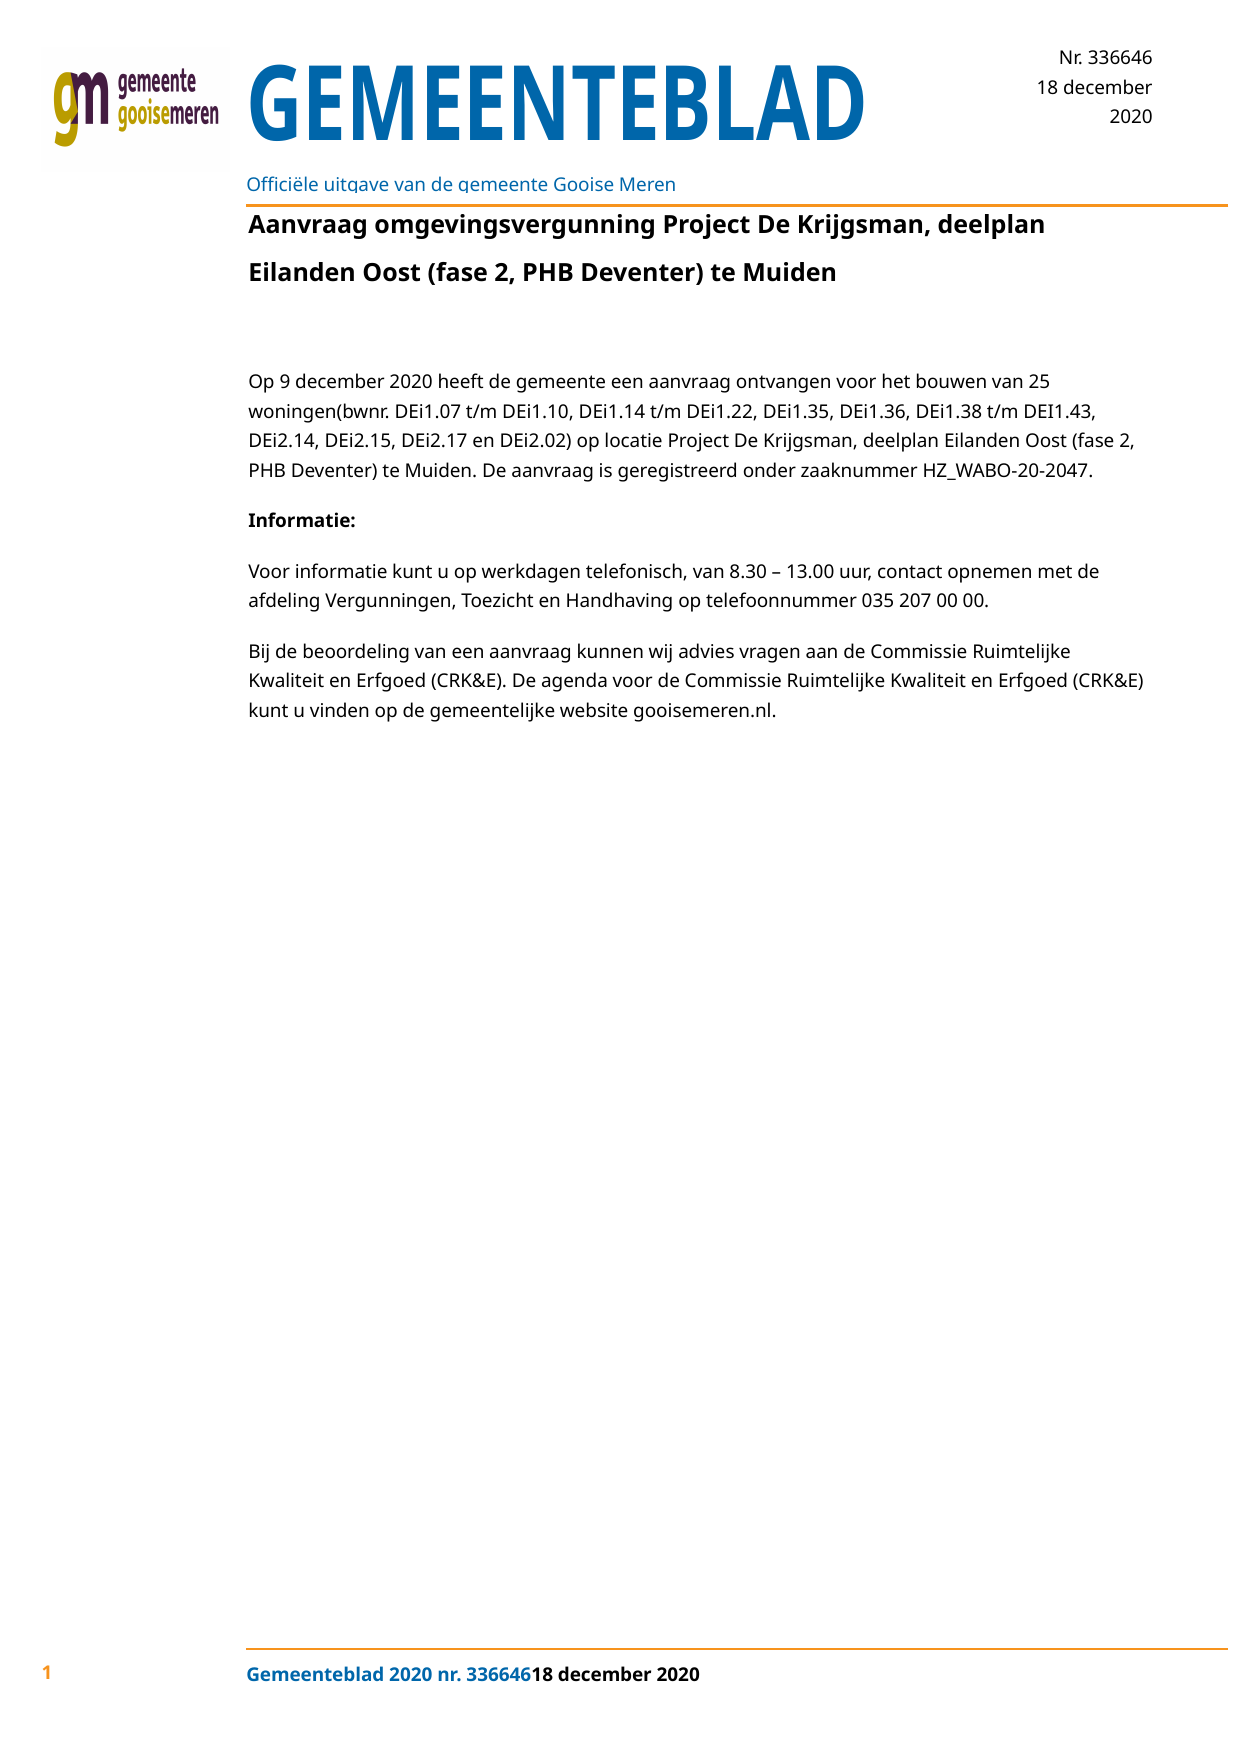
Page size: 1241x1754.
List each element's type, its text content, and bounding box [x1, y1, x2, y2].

text Aanvraag omgevingsvergunning Project De Krijgsman, deelplan Eilanden Oost (fase 2, PHB Deventer) te Muiden [248, 207, 1152, 288]
text Voor informatie kunt u op werkdagen telefonisch, van 8.30 – 13.00 uur, contact opnemen met de afdeling Vergunningen, Toezicht en Handhaving op telefoonnummer 035 207 00 00. [248, 558, 1152, 613]
text Informatie: [248, 507, 1152, 533]
text Op 9 december 2020 heeft de gemeente een aanvraag ontvangen voor het bouwen van 25 woningen(bwnr. DEi1.07 t/m DEi1.10, DEi1.14 t/m DEi1.22, DEi1.35, DEi1.36, DEi1.38 t/m DEI1.43, DEi2.14, DEi2.15, DEi2.17 en DEi2.02) op locatie Project De Krijgsman, deelplan Eilanden Oost (fase 2, PHB Deventer) te Muiden. De aanvraag is geregistreerd onder zaaknummer HZ_WABO-20-2047. [248, 368, 1152, 483]
text Bij de beoordeling van een aanvraag kunnen wij advies vragen aan de Commissie Ruimtelijke Kwaliteit en Erfgoed (CRK&E). De agenda voor de Commissie Ruimtelijke Kwaliteit en Erfgoed (CRK&E) kunt u vinden op de gemeentelijke website gooisemeren.nl. [248, 638, 1152, 723]
picture [41, 47, 231, 172]
